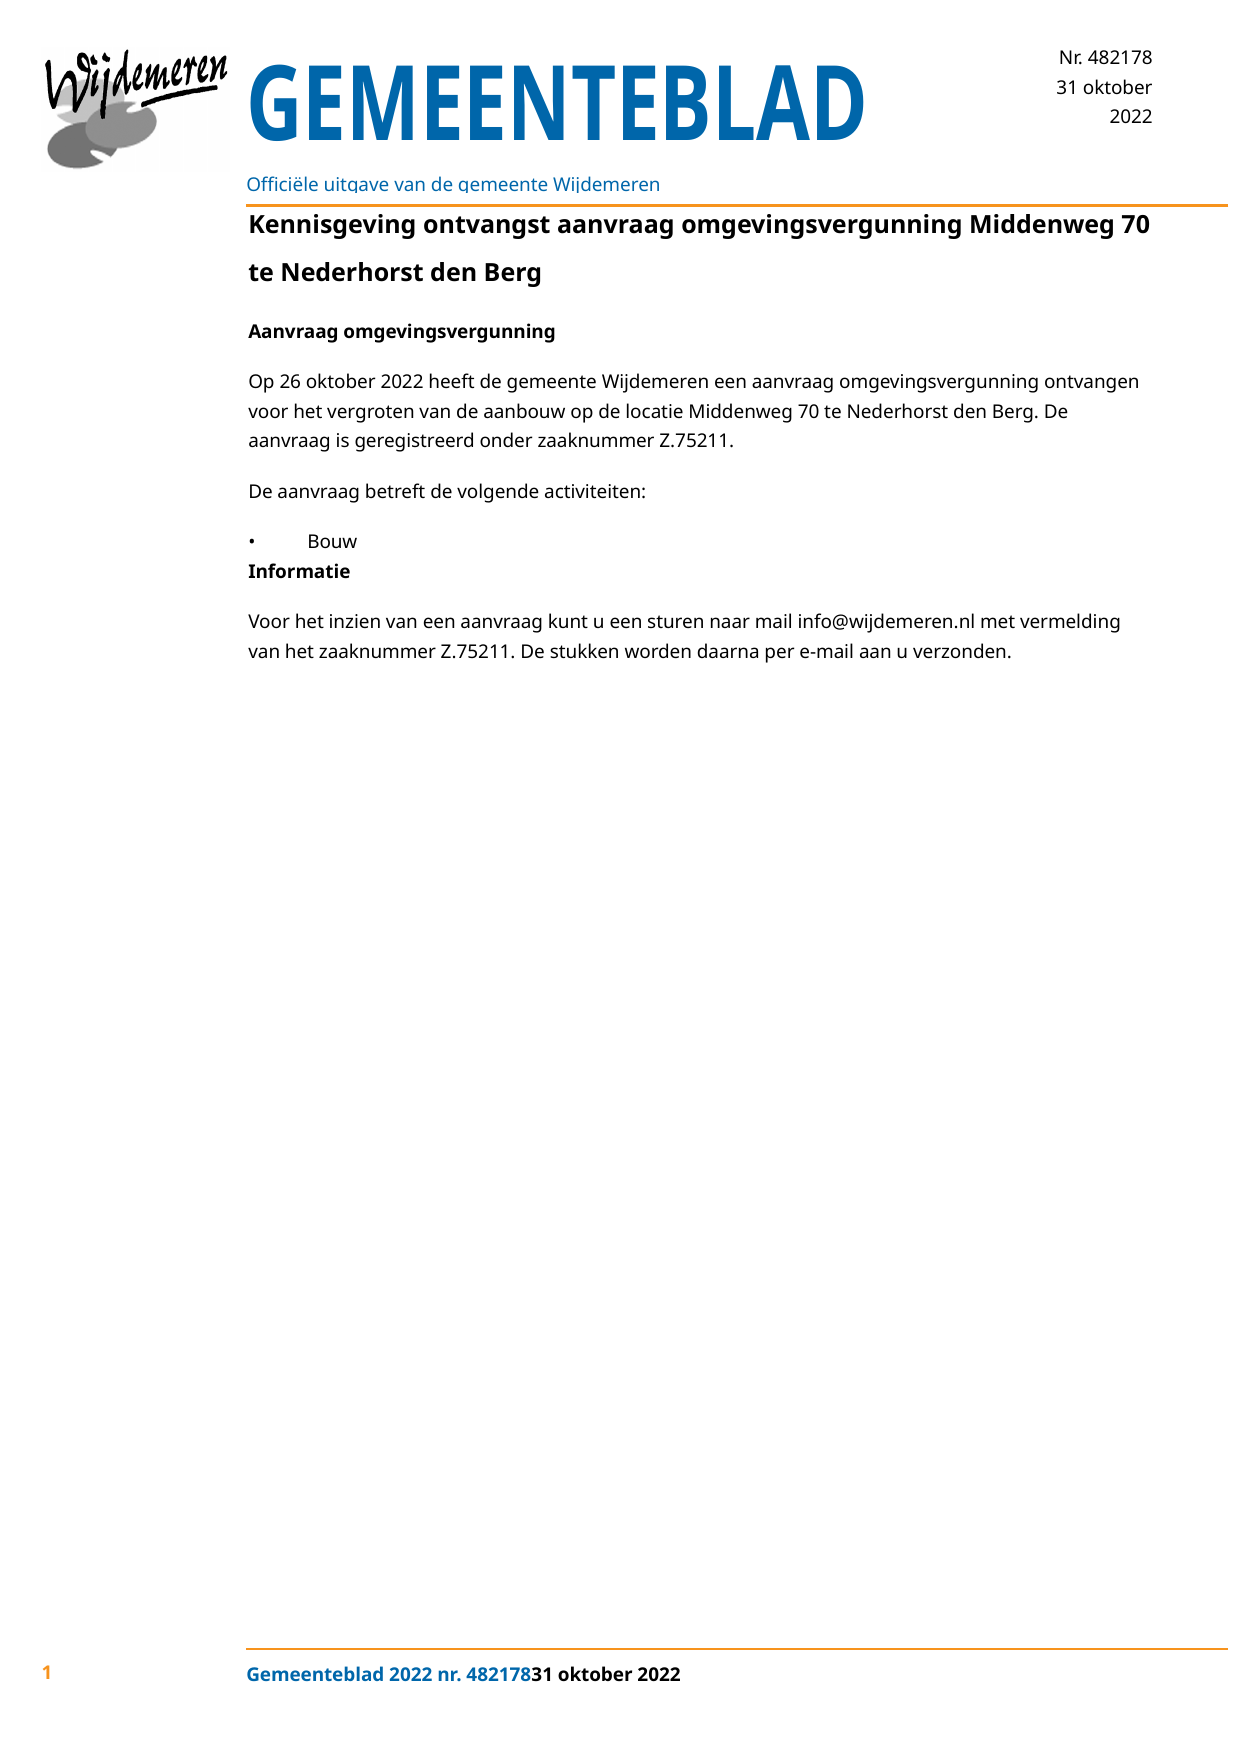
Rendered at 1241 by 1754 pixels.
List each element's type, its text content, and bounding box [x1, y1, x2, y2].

list Bouw [248, 528, 1152, 554]
picture [41, 47, 231, 172]
text De aanvraag betreft de volgende activiteiten: [248, 478, 1152, 504]
text Op 26 oktober 2022 heeft de gemeente Wijdemeren een aanvraag omgevingsvergunning ontvangen voor het vergroten van de aanbouw op de locatie Middenweg 70 te Nederhorst den Berg. De aanvraag is geregistreerd onder zaaknummer Z.75211. [248, 368, 1152, 453]
text Informatie [248, 558, 1152, 584]
text Kennisgeving ontvangst aanvraag omgevingsvergunning Middenweg 70 te Nederhorst den Berg [248, 207, 1152, 288]
text Voor het inzien van een aanvraag kunt u een sturen naar mail info@wijdemeren.nl met vermelding van het zaaknummer Z.75211. De stukken worden daarna per e-mail aan u verzonden. [248, 608, 1152, 664]
text Aanvraag omgevingsvergunning [248, 318, 1152, 344]
